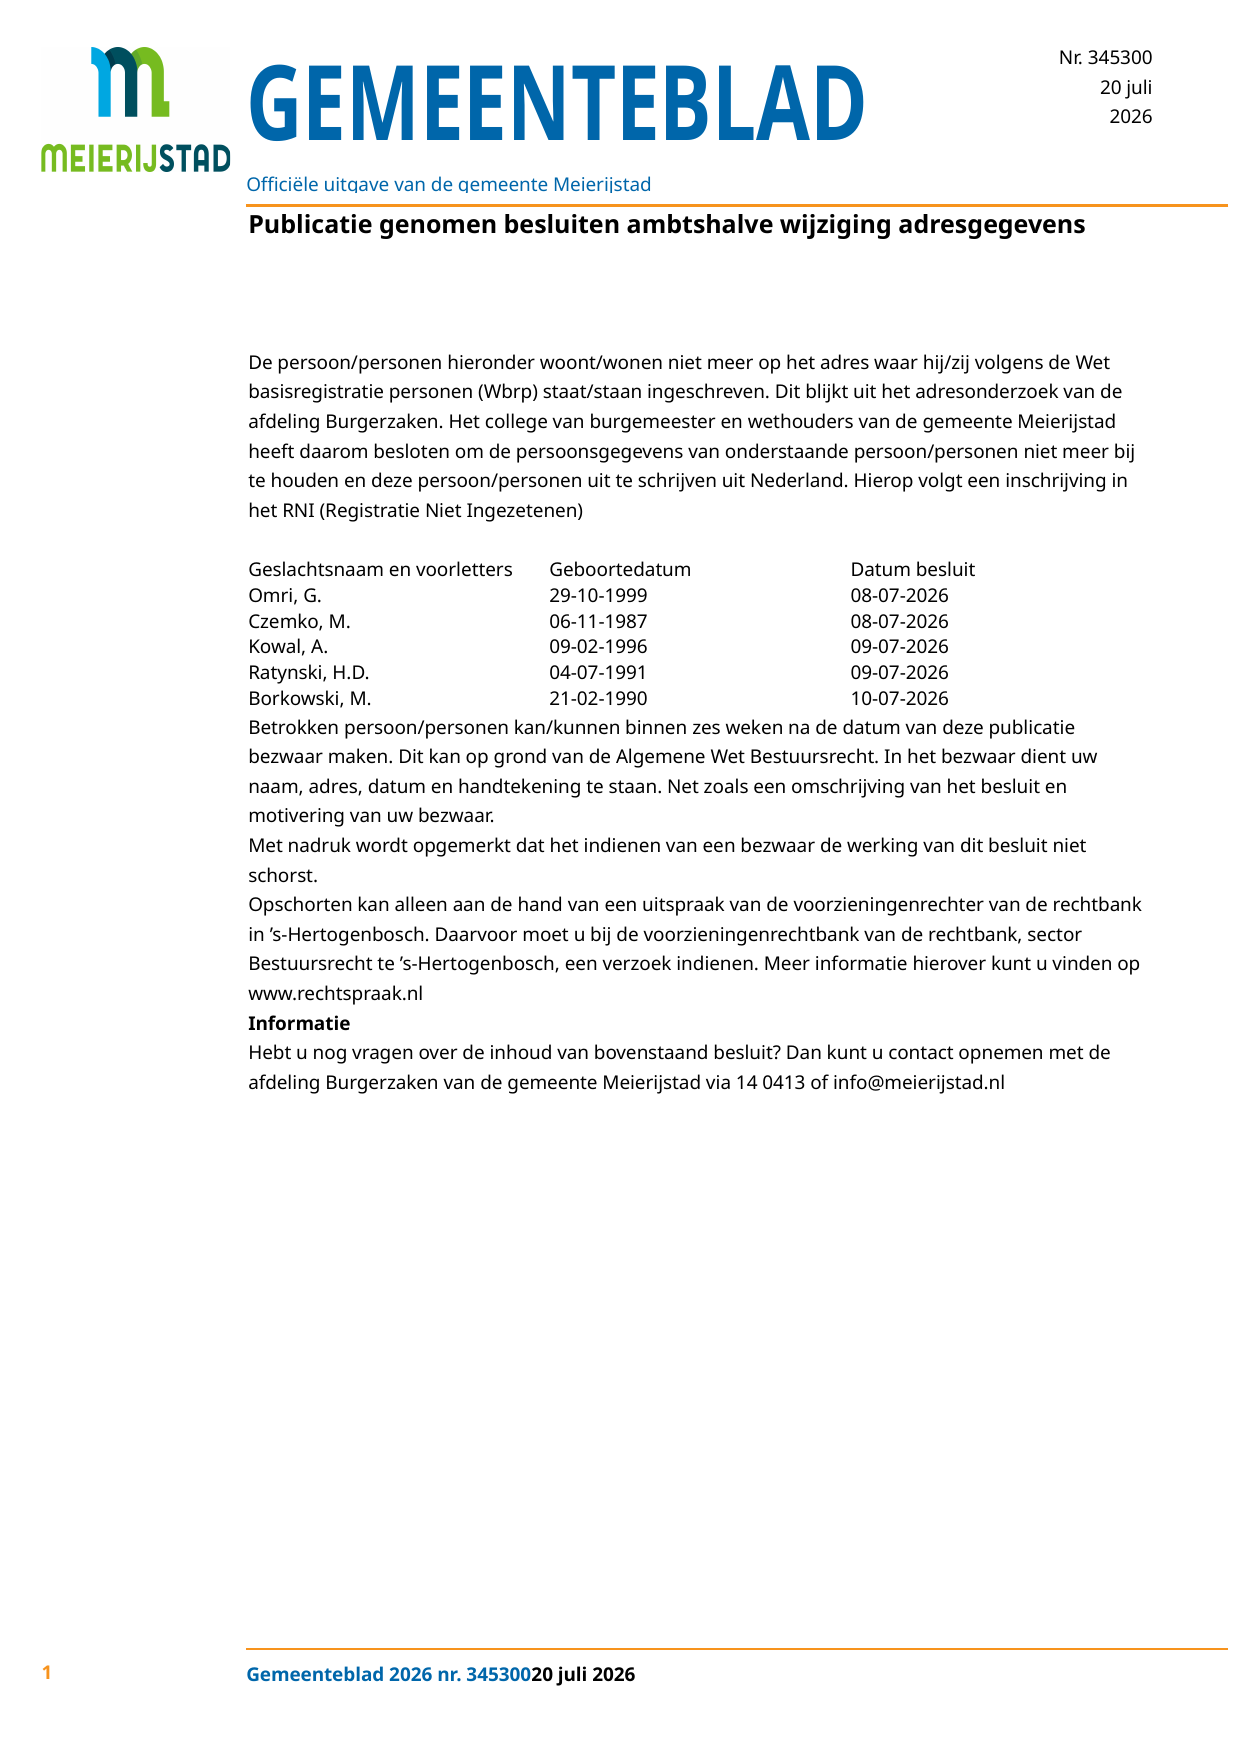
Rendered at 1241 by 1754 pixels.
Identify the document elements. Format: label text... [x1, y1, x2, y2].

table_cell 09-07-2026 [850, 634, 1152, 659]
table_header Datum besluit [850, 556, 1152, 582]
table_cell 08-07-2026 [850, 608, 1152, 633]
text Hebt u nog vragen over de inhoud van bovenstaand besluit? Dan kunt u contact opnemen met de afdeling Burgerzaken van de gemeente Meierijstad via 14 0413 of info@meierijstad.nl [248, 1039, 1152, 1095]
text Publicatie genomen besluiten ambtshalve wijziging adresgegevens [248, 207, 1152, 241]
table_cell 09-07-2026 [850, 659, 1152, 685]
text Informatie [248, 1010, 1152, 1036]
table_header Geslachtsnaam en voorletters [248, 556, 549, 582]
text Opschorten kan alleen aan de hand van een uitspraak van de voorzieningenrechter van de rechtbank in ’s-Hertogenbosch. Daarvoor moet u bij de voorzieningenrechtbank van de rechtbank, sector Bestuursrecht te ’s-Hertogenbosch, een verzoek indienen. Meer informatie hierover kunt u vinden op www.rechtspraak.nl [248, 891, 1152, 1006]
table_cell 06-11-1987 [549, 608, 850, 633]
table_cell Borkowski, M. [248, 685, 549, 711]
table_cell 29-10-1999 [549, 582, 850, 608]
table_cell 08-07-2026 [850, 582, 1152, 608]
table_cell 04-07-1991 [549, 659, 850, 685]
table_cell 09-02-1996 [549, 634, 850, 659]
table_cell Czemko, M. [248, 608, 549, 633]
table_cell Kowal, A. [248, 634, 549, 659]
text Met nadruk wordt opgemerkt dat het indienen van een bezwaar de werking van dit besluit niet schorst. [248, 832, 1152, 888]
table_cell 21-02-1990 [549, 685, 850, 711]
table_cell Omri, G. [248, 582, 549, 608]
table_cell 10-07-2026 [850, 685, 1152, 711]
text De persoon/personen hieronder woont/wonen niet meer op het adres waar hij/zij volgens de Wet basisregistratie personen (Wbrp) staat/staan ingeschreven. Dit blijkt uit het adresonderzoek van de afdeling Burgerzaken. Het college van burgemeester en wethouders van de gemeente Meierijstad heeft daarom besloten om de persoonsgegevens van onderstaande persoon/personen niet meer bij te houden en deze persoon/personen uit te schrijven uit Nederland. Hierop volgt een inschrijving in het RNI (Registratie Niet Ingezetenen) [248, 349, 1152, 523]
text Betrokken persoon/personen kan/kunnen binnen zes weken na de datum van deze publicatie bezwaar maken. Dit kan op grond van de Algemene Wet Bestuursrecht. In het bezwaar dient uw naam, adres, datum en handtekening te staan. Net zoals een omschrijving van het besluit en motivering van uw bezwaar. [248, 714, 1152, 828]
table_cell Ratynski, H.D. [248, 659, 549, 685]
picture [41, 47, 231, 172]
table_header Geboortedatum [549, 556, 850, 582]
